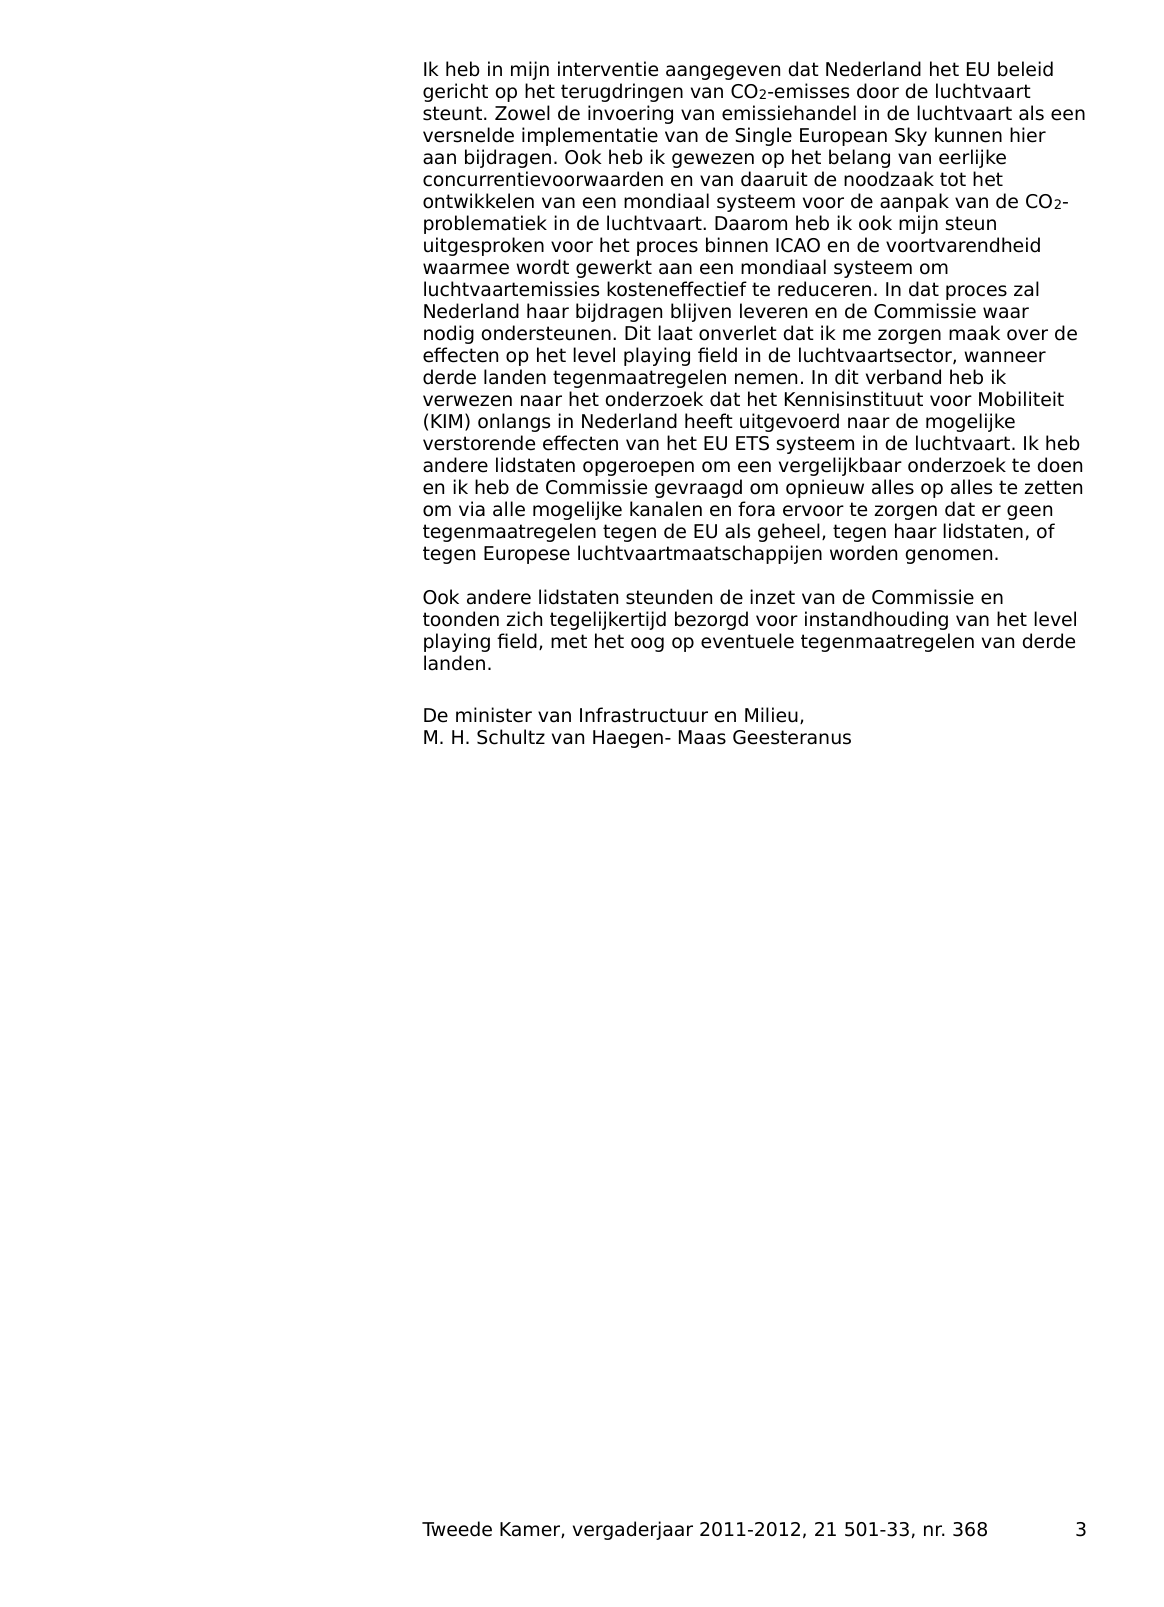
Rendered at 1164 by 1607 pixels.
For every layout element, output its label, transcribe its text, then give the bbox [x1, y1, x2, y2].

text Ik heb in mijn interventie aangegeven dat Nederland het EU beleid gericht op het terugdringen van CO2-emisses door de luchtvaart steunt. Zowel de invoering van emissiehandel in de luchtvaart als een versnelde implementatie van de Single European Sky kunnen hier aan bijdragen. Ook heb ik gewezen op het belang van eerlijke concurrentievoorwaarden en van daaruit de noodzaak tot het ontwikkelen van een mondiaal systeem voor de aanpak van de CO2-problematiek in de luchtvaart. Daarom heb ik ook mijn steun uitgesproken voor het proces binnen ICAO en de voortvarendheid waarmee wordt gewerkt aan een mondiaal systeem om luchtvaartemissies kosteneffectief te reduceren. In dat proces zal Nederland haar bijdragen blijven leveren en de Commissie waar nodig ondersteunen. Dit laat onverlet dat ik me zorgen maak over de effecten op het level playing field in de luchtvaartsector, wanneer derde landen tegenmaatregelen nemen. In dit verband heb ik verwezen naar het onderzoek dat het Kennisinstituut voor Mobiliteit (KIM) onlangs in Nederland heeft uitgevoerd naar de mogelijke verstorende effecten van het EU ETS systeem in de luchtvaart. Ik heb andere lidstaten opgeroepen om een vergelijkbaar onderzoek te doen en ik heb de Commissie gevraagd om opnieuw alles op alles te zetten om via alle mogelijke kanalen en fora ervoor te zorgen dat er geen tegenmaatregelen tegen de EU als geheel, tegen haar lidstaten, of tegen Europese luchtvaartmaatschappijen worden genomen. [422, 59, 1087, 564]
text De minister van Infrastructuur en Milieu, M. H. Schultz van Haegen- Maas Geesteranus [422, 705, 1087, 749]
text Ook andere lidstaten steunden de inzet van de Commissie en toonden zich tegelijkertijd bezorgd voor instandhouding van het level playing field, met het oog op eventuele tegenmaatregelen van derde landen. [422, 587, 1087, 675]
